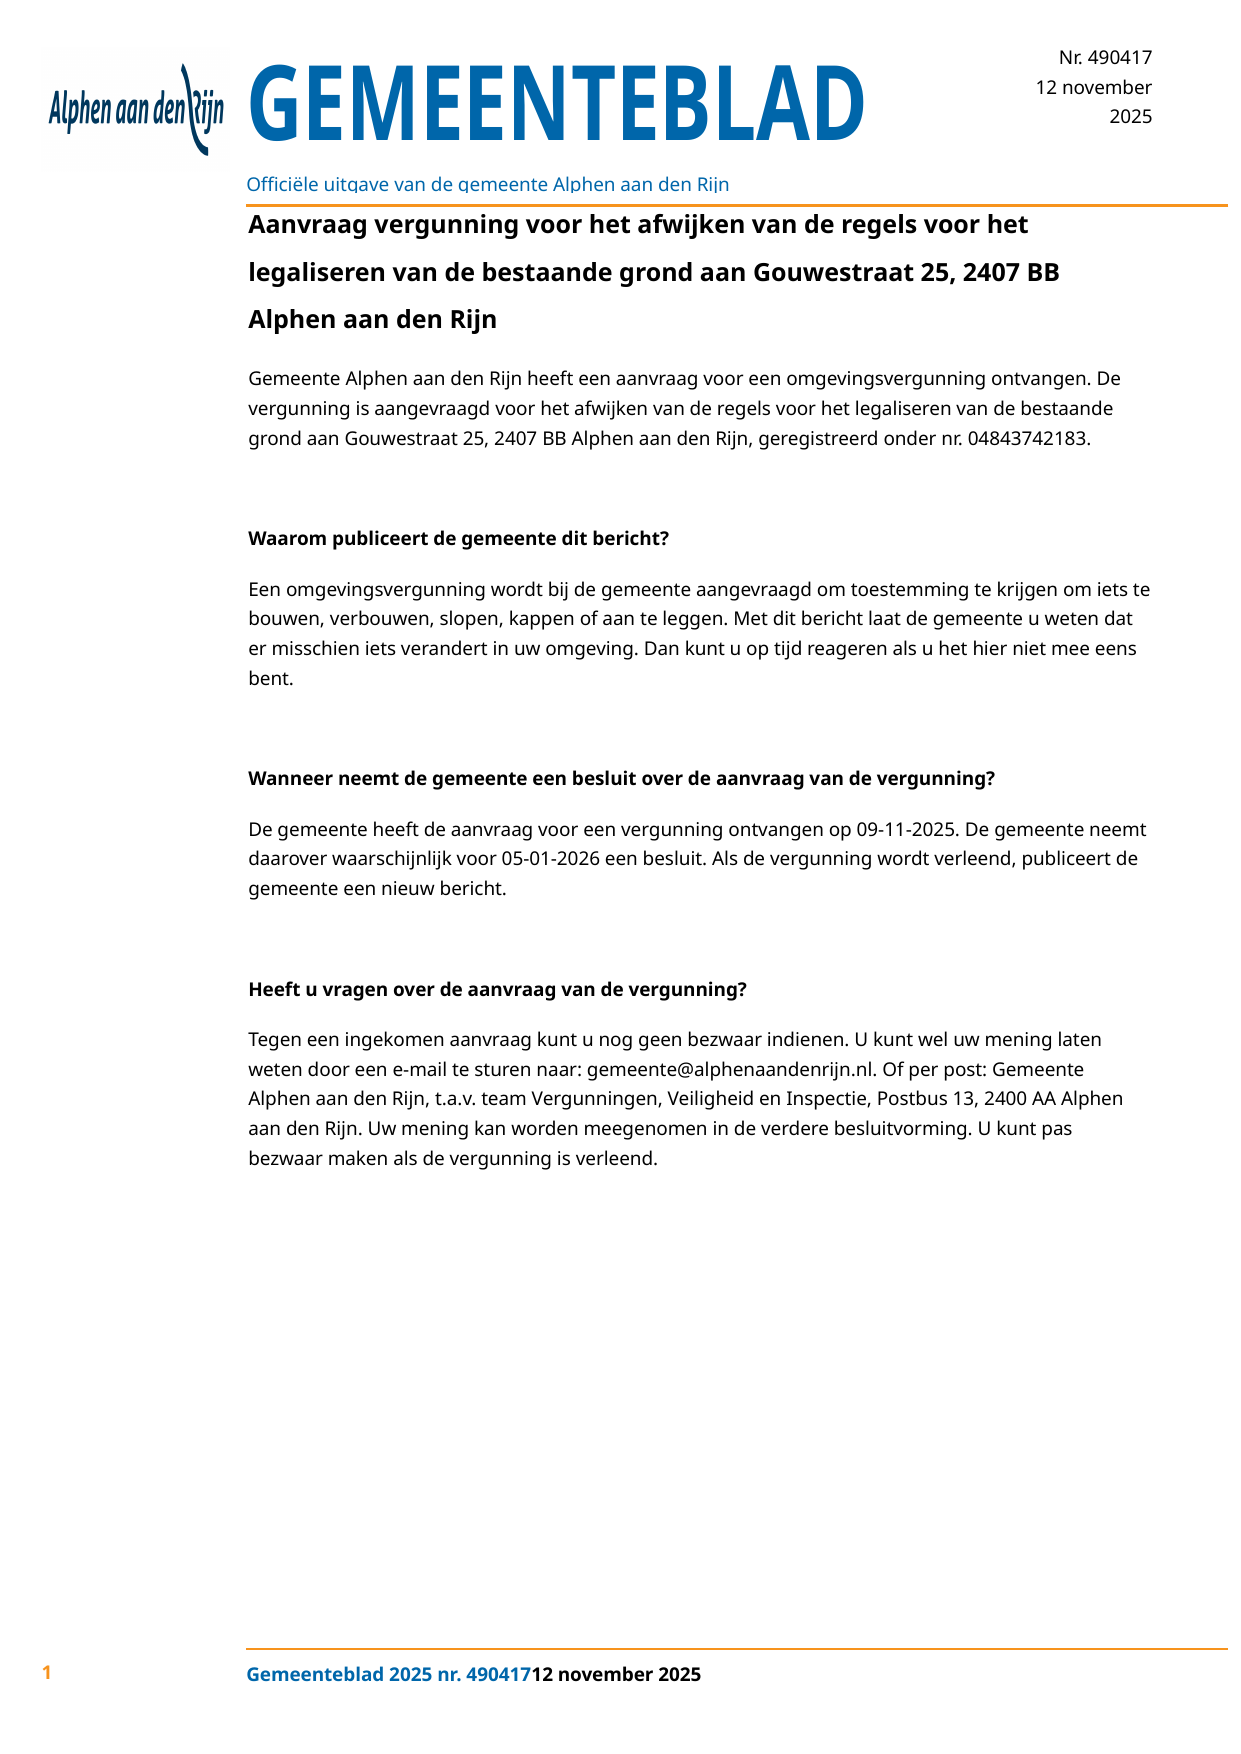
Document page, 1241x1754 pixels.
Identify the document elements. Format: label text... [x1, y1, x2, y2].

text Een omgevingsvergunning wordt bij de gemeente aangevraagd om toestemming te krijgen om iets te bouwen, verbouwen, slopen, kappen of aan te leggen. Met dit bericht laat de gemeente u weten dat er misschien iets verandert in uw omgeving. Dan kunt u op tijd reageren als u het hier niet mee eens bent. [248, 576, 1152, 690]
text Heeft u vragen over de aanvraag van de vergunning? [248, 976, 1152, 1002]
text Waarom publiceert de gemeente dit bericht? [248, 526, 1152, 551]
text Wanneer neemt de gemeente een besluit over de aanvraag van de vergunning? [248, 766, 1152, 791]
picture [41, 47, 231, 172]
text De gemeente heeft de aanvraag voor een vergunning ontvangen op 09-11-2025. De gemeente neemt daarover waarschijnlijk voor 05-01-2026 een besluit. Als de vergunning wordt verleend, publiceert de gemeente een nieuw bericht. [248, 816, 1152, 901]
text Aanvraag vergunning voor het afwijken van de regels voor het legaliseren van de bestaande grond aan Gouwestraat 25, 2407 BB Alphen aan den Rijn [248, 207, 1152, 336]
text Gemeente Alphen aan den Rijn heeft een aanvraag voor een omgevingsvergunning ontvangen. De vergunning is aangevraagd voor het afwijken van de regels voor het legaliseren van de bestaande grond aan Gouwestraat 25, 2407 BB Alphen aan den Rijn, geregistreerd onder nr. 04843742183. [248, 366, 1152, 450]
text Tegen een ingekomen aanvraag kunt u nog geen bezwaar indienen. U kunt wel uw mening laten weten door een e-mail te sturen naar: gemeente@alphenaandenrijn.nl. Of per post: Gemeente Alphen aan den Rijn, t.a.v. team Vergunningen, Veiligheid en Inspectie, Postbus 13, 2400 AA Alphen aan den Rijn. Uw mening kan worden meegenomen in de verdere besluitvorming. U kunt pas bezwaar maken als de vergunning is verleend. [248, 1026, 1152, 1170]
